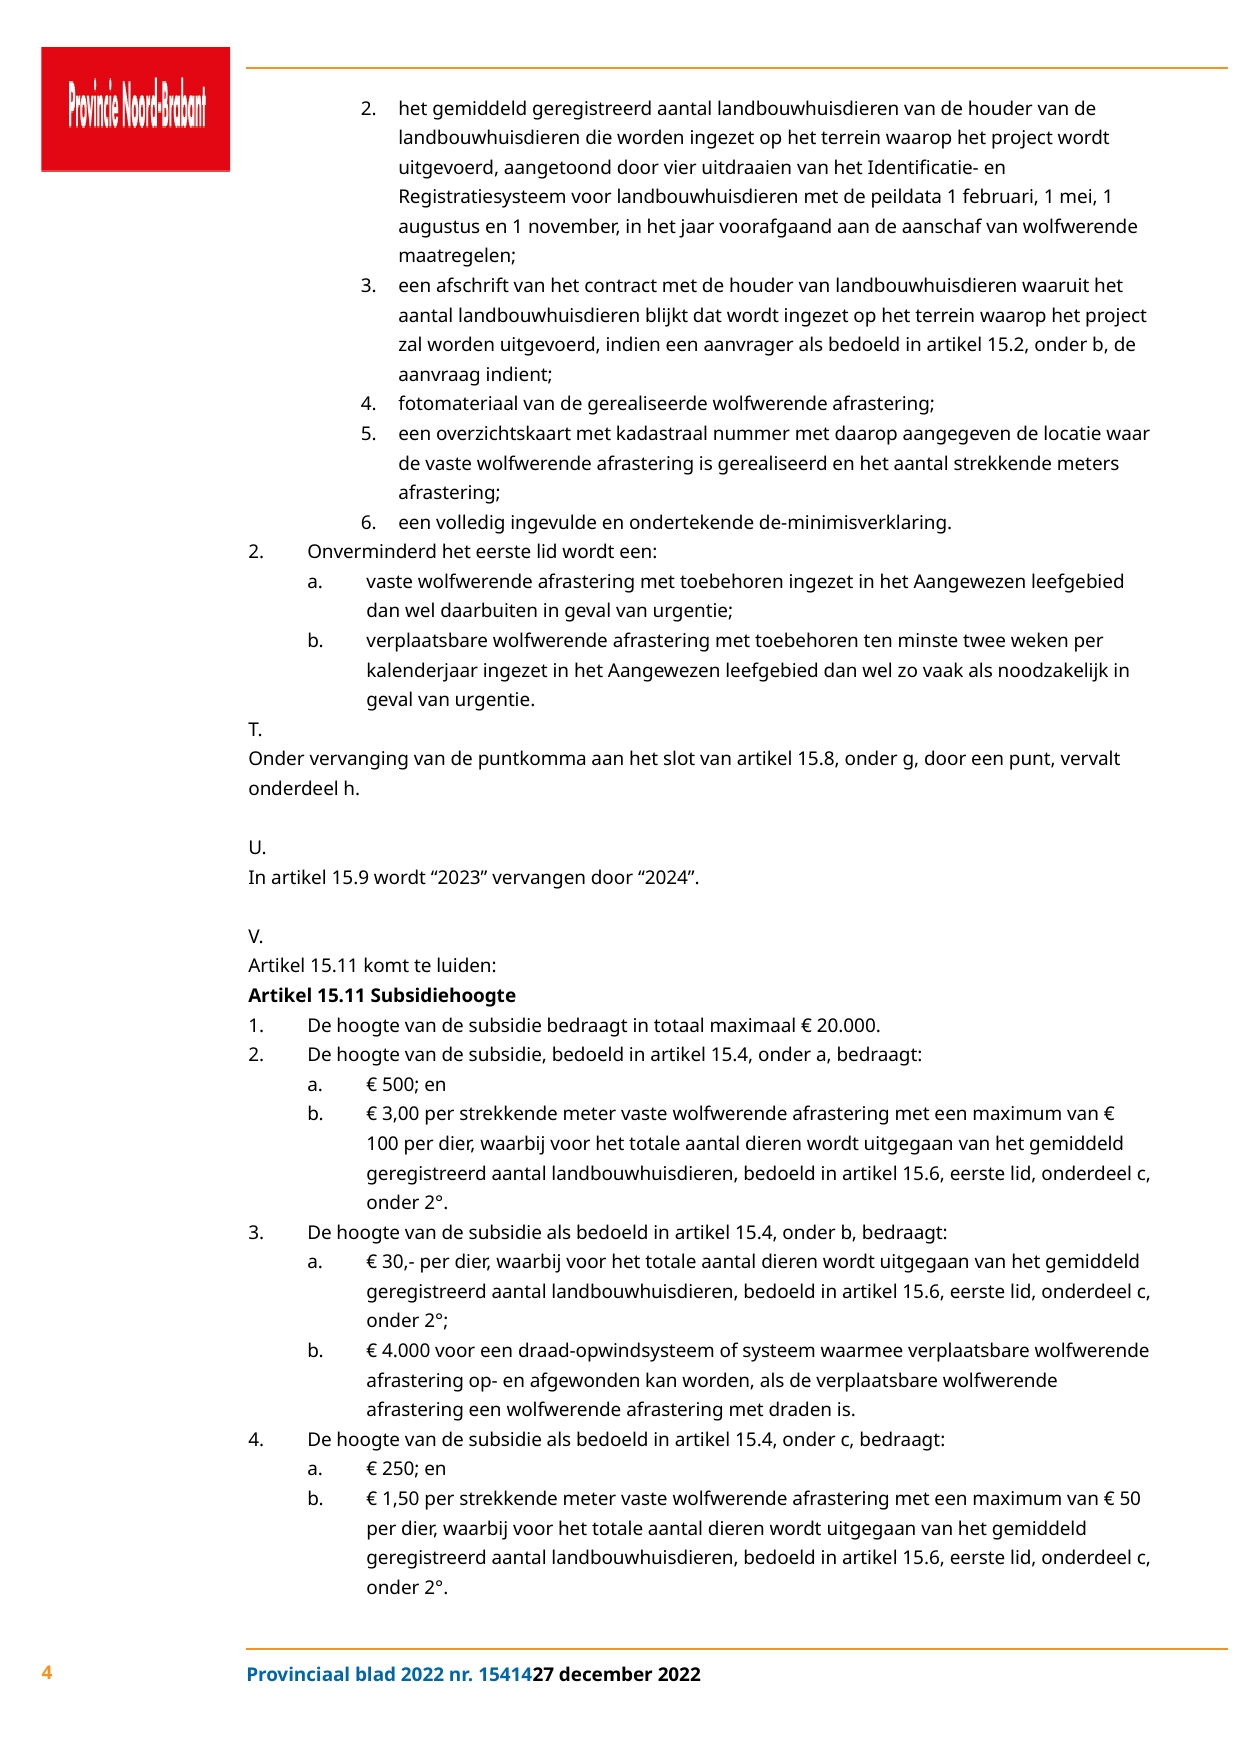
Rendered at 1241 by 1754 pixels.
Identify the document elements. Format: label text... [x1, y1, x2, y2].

list € 250; en [307, 1456, 1152, 1481]
list De hoogte van de subsidie als bedoeld in artikel 15.4, onder b, bedraagt: [248, 1219, 1152, 1245]
list een afschrift van het contract met de houder van landbouwhuisdieren waaruit het aantal landbouwhuisdieren blijkt dat wordt ingezet op het terrein waarop het project zal worden uitgevoerd, indien een aanvrager als bedoeld in artikel 15.2, onder b, de aanvraag indient; [361, 272, 1152, 387]
text T. [248, 716, 1152, 742]
text V. [248, 923, 1152, 949]
list het gemiddeld geregistreerd aantal landbouwhuisdieren van de houder van de landbouwhuisdieren die worden ingezet op het terrein waarop het project wordt uitgevoerd, aangetoond door vier uitdraaien van het Identificatie- en Registratiesysteem voor landbouwhuisdieren met de peildata 1 februari, 1 mei, 1 augustus en 1 november, in het jaar voorafgaand aan de aanschaf van wolfwerende maatregelen; [361, 95, 1152, 268]
list De hoogte van de subsidie bedraagt in totaal maximaal € 20.000. [248, 1012, 1152, 1038]
text Artikel 15.11 komt te luiden: [248, 953, 1152, 978]
picture [41, 47, 231, 172]
list € 500; en [307, 1071, 1152, 1097]
list € 3,00 per strekkende meter vaste wolfwerende afrastering met een maximum van € 100 per dier, waarbij voor het totale aantal dieren wordt uitgegaan van het gemiddeld geregistreerd aantal landbouwhuisdieren, bedoeld in artikel 15.6, eerste lid, onderdeel c, onder 2°. [307, 1101, 1152, 1215]
text In artikel 15.9 wordt “2023” vervangen door “2024”. [248, 864, 1152, 890]
text Artikel 15.11 Subsidiehoogte [248, 982, 1152, 1008]
list een volledig ingevulde en ondertekende de-minimisverklaring. [361, 509, 1152, 535]
list een overzichtskaart met kadastraal nummer met daarop aangegeven de locatie waar de vaste wolfwerende afrastering is gerealiseerd en het aantal strekkende meters afrastering; [361, 420, 1152, 505]
list verplaatsbare wolfwerende afrastering met toebehoren ten minste twee weken per kalenderjaar ingezet in het Aangewezen leefgebied dan wel zo vaak als noodzakelijk in geval van urgentie. [307, 627, 1152, 712]
list € 30,- per dier, waarbij voor het totale aantal dieren wordt uitgegaan van het gemiddeld geregistreerd aantal landbouwhuisdieren, bedoeld in artikel 15.6, eerste lid, onderdeel c, onder 2°; [307, 1248, 1152, 1333]
list vaste wolfwerende afrastering met toebehoren ingezet in het Aangewezen leefgebied dan wel daarbuiten in geval van urgentie; [307, 568, 1152, 623]
list Onverminderd het eerste lid wordt een: [248, 538, 1152, 564]
list De hoogte van de subsidie, bedoeld in artikel 15.4, onder a, bedraagt: [248, 1041, 1152, 1067]
text U. [248, 834, 1152, 860]
list De hoogte van de subsidie als bedoeld in artikel 15.4, onder c, bedraagt: [248, 1426, 1152, 1452]
list fotomateriaal van de gerealiseerde wolfwerende afrastering; [361, 391, 1152, 416]
list € 1,50 per strekkende meter vaste wolfwerende afrastering met een maximum van € 50 per dier, waarbij voor het totale aantal dieren wordt uitgegaan van het gemiddeld geregistreerd aantal landbouwhuisdieren, bedoeld in artikel 15.6, eerste lid, onderdeel c, onder 2°. [307, 1485, 1152, 1600]
text Onder vervanging van de puntkomma aan het slot van artikel 15.8, onder g, door een punt, vervalt onderdeel h. [248, 746, 1152, 801]
list € 4.000 voor een draad-opwindsysteem of systeem waarmee verplaatsbare wolfwerende afrastering op- en afgewonden kan worden, als de verplaatsbare wolfwerende afrastering een wolfwerende afrastering met draden is. [307, 1337, 1152, 1422]
